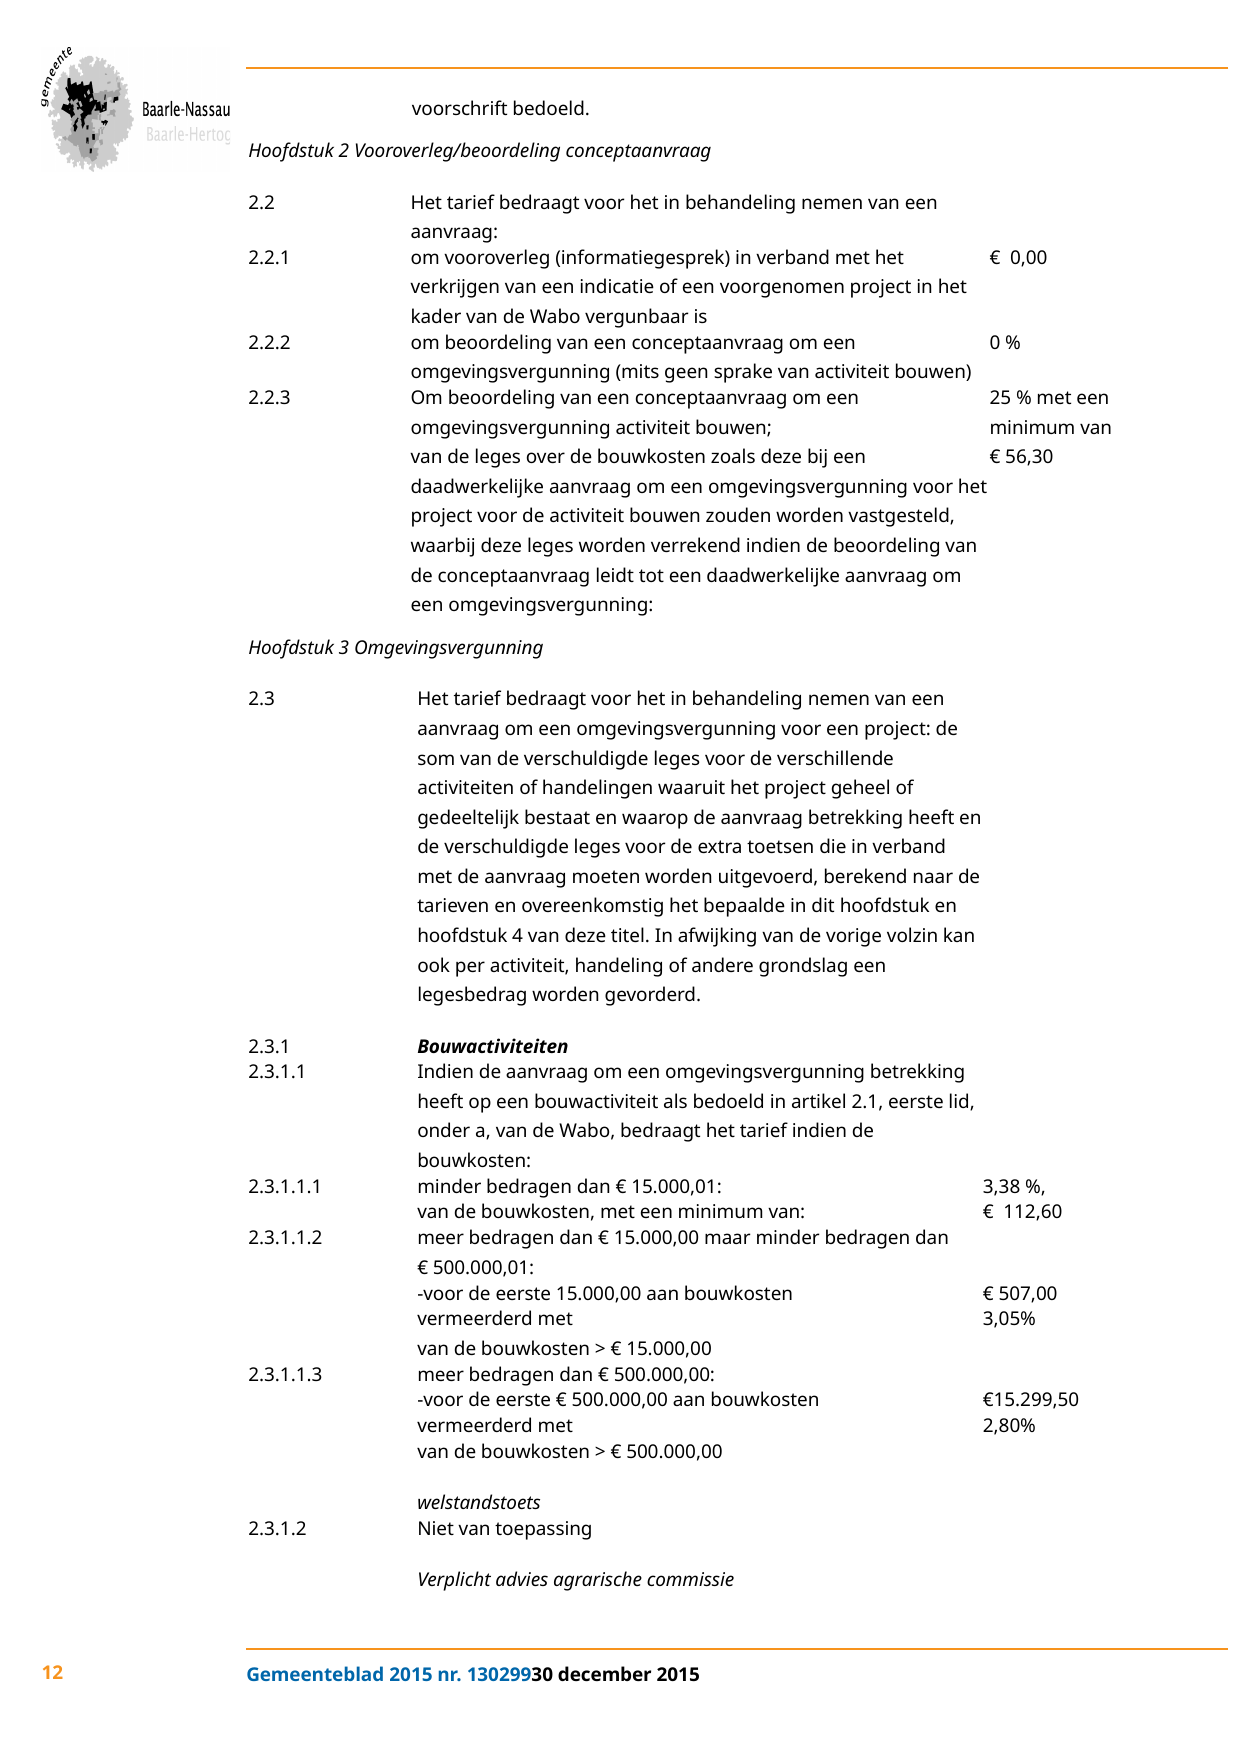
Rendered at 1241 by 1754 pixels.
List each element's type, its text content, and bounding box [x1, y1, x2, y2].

table_cell [983, 686, 1152, 1007]
table_cell [983, 1464, 1152, 1489]
table_cell 3,38 %, [983, 1173, 1152, 1199]
table_cell om beoordeling van een conceptaanvraag om een omgevingsvergunning (mits geen sprake van activiteit bouwen) [410, 329, 989, 384]
table_cell [248, 1412, 417, 1438]
table_cell Niet van toepassing [417, 1515, 983, 1541]
table_cell € 0,00 [989, 244, 1152, 329]
table_cell [983, 1515, 1152, 1541]
table_cell [983, 1438, 1152, 1464]
table_cell 3,05% [983, 1306, 1152, 1361]
table_cell [248, 1464, 417, 1489]
table_cell meer bedragen dan € 15.000,00 maar minder bedragen dan € 500.000,01: [417, 1225, 983, 1280]
table_cell [248, 1280, 417, 1306]
table_cell Verplicht advies agrarische commissie [417, 1567, 983, 1592]
table_cell [983, 1490, 1152, 1515]
table_cell [983, 1007, 1152, 1033]
table_cell 2.3.1.2 [248, 1515, 417, 1541]
table_cell [983, 1059, 1152, 1173]
table_cell [248, 1541, 417, 1567]
table_cell 2.3.1 [248, 1033, 417, 1058]
table_header [983, 660, 1152, 686]
table_cell 2.3.1.1 [248, 1059, 417, 1173]
table_cell 2.3.1.1.2 [248, 1225, 417, 1280]
table_header [410, 163, 989, 189]
table_cell Om beoordeling van een conceptaanvraag om een omgevingsvergunning activiteit bouwen; van de leges over de bouwkosten zoals deze bij een daadwerkelijke aanvraag om een omgevingsvergunning voor het project voor de activiteit bouwen zouden worden vastgesteld, waarbij deze leges worden verrekend indien de beoordeling van de conceptaanvraag leidt tot een daadwerkelijke aanvraag om een omgevingsvergunning: [410, 384, 989, 617]
table_cell [248, 95, 412, 121]
table_cell Indien de aanvraag om een omgevingsvergunning betrekking heeft op een bouwactiviteit als bedoeld in artikel 2.1, eerste lid, onder a, van de Wabo, bedraagt het tarief indien de bouwkosten: [417, 1059, 983, 1173]
table_cell € 507,00 [983, 1280, 1152, 1306]
table_cell van de bouwkosten, met een minimum van: [417, 1199, 983, 1224]
picture [41, 47, 231, 172]
text Hoofdstuk 2 Vooroverleg/beoordeling conceptaanvraag [248, 137, 1152, 163]
table_cell meer bedragen dan € 500.000,00: [417, 1361, 983, 1387]
table_cell [989, 189, 1152, 244]
table_cell €15.299,50 [983, 1387, 1152, 1412]
table_cell [983, 1541, 1152, 1567]
table_cell Bouwactiviteiten [417, 1033, 983, 1058]
table_header [417, 660, 983, 686]
table_cell [248, 1567, 417, 1592]
table_cell om vooroverleg (informatiegesprek) in verband met het verkrijgen van een indicatie of een voorgenomen project in het kader van de Wabo vergunbaar is [410, 244, 989, 329]
table_cell 25 % met een minimum van € 56,30 [989, 384, 1152, 617]
table_cell 2.3.1.1.1 [248, 1173, 417, 1199]
table_cell [248, 1490, 417, 1515]
table_cell welstandstoets [417, 1490, 983, 1515]
table_cell [988, 95, 1152, 121]
table_cell 2.2.2 [248, 329, 410, 384]
table_cell [248, 1387, 417, 1412]
table_cell [248, 1438, 417, 1464]
table_cell vermeerderd met van de bouwkosten > € 15.000,00 [417, 1306, 983, 1361]
table_cell 2.2 [248, 189, 410, 244]
table_header [989, 163, 1152, 189]
table_header [248, 660, 417, 686]
table_cell vermeerderd met [417, 1412, 983, 1438]
table_cell [417, 1541, 983, 1567]
table_cell [983, 1361, 1152, 1387]
table_cell [248, 1007, 417, 1033]
table_cell 0 % [989, 329, 1152, 384]
table_cell Het tarief bedraagt voor het in behandeling nemen van een aanvraag om een omgevingsvergunning voor een project: de som van de verschuldigde leges voor de verschillende activiteiten of handelingen waaruit het project geheel of gedeeltelijk bestaat en waarop de aanvraag betrekking heeft en de verschuldigde leges voor de extra toetsen die in verband met de aanvraag moeten worden uitgevoerd, berekend naar de tarieven en overeenkomstig het bepaalde in dit hoofdstuk en hoofdstuk 4 van deze titel. In afwijking van de vorige volzin kan ook per activiteit, handeling of andere grondslag een legesbedrag worden gevorderd. [417, 686, 983, 1007]
table_cell € 112,60 [983, 1199, 1152, 1224]
table_cell 2.2.3 [248, 384, 410, 617]
text Hoofdstuk 3 Omgevingsvergunning [248, 634, 1152, 660]
table_cell [983, 1567, 1152, 1592]
table_cell -voor de eerste 15.000,00 aan bouwkosten [417, 1280, 983, 1306]
table_cell 2,80% [983, 1412, 1152, 1438]
table_cell [248, 1199, 417, 1224]
table_cell voorschrift bedoeld. [412, 95, 988, 121]
table_cell 2.3.1.1.3 [248, 1361, 417, 1387]
table_cell [983, 1225, 1152, 1280]
table_cell 2.3 [248, 686, 417, 1007]
table_cell van de bouwkosten > € 500.000,00 [417, 1438, 983, 1464]
table_cell [417, 1007, 983, 1033]
table_cell [417, 1464, 983, 1489]
table_cell minder bedragen dan € 15.000,01: [417, 1173, 983, 1199]
table_cell 2.2.1 [248, 244, 410, 329]
table_cell Het tarief bedraagt voor het in behandeling nemen van een aanvraag: [410, 189, 989, 244]
table_cell [248, 1306, 417, 1361]
table_cell [983, 1033, 1152, 1058]
table_header [248, 163, 410, 189]
table_cell -voor de eerste € 500.000,00 aan bouwkosten [417, 1387, 983, 1412]
